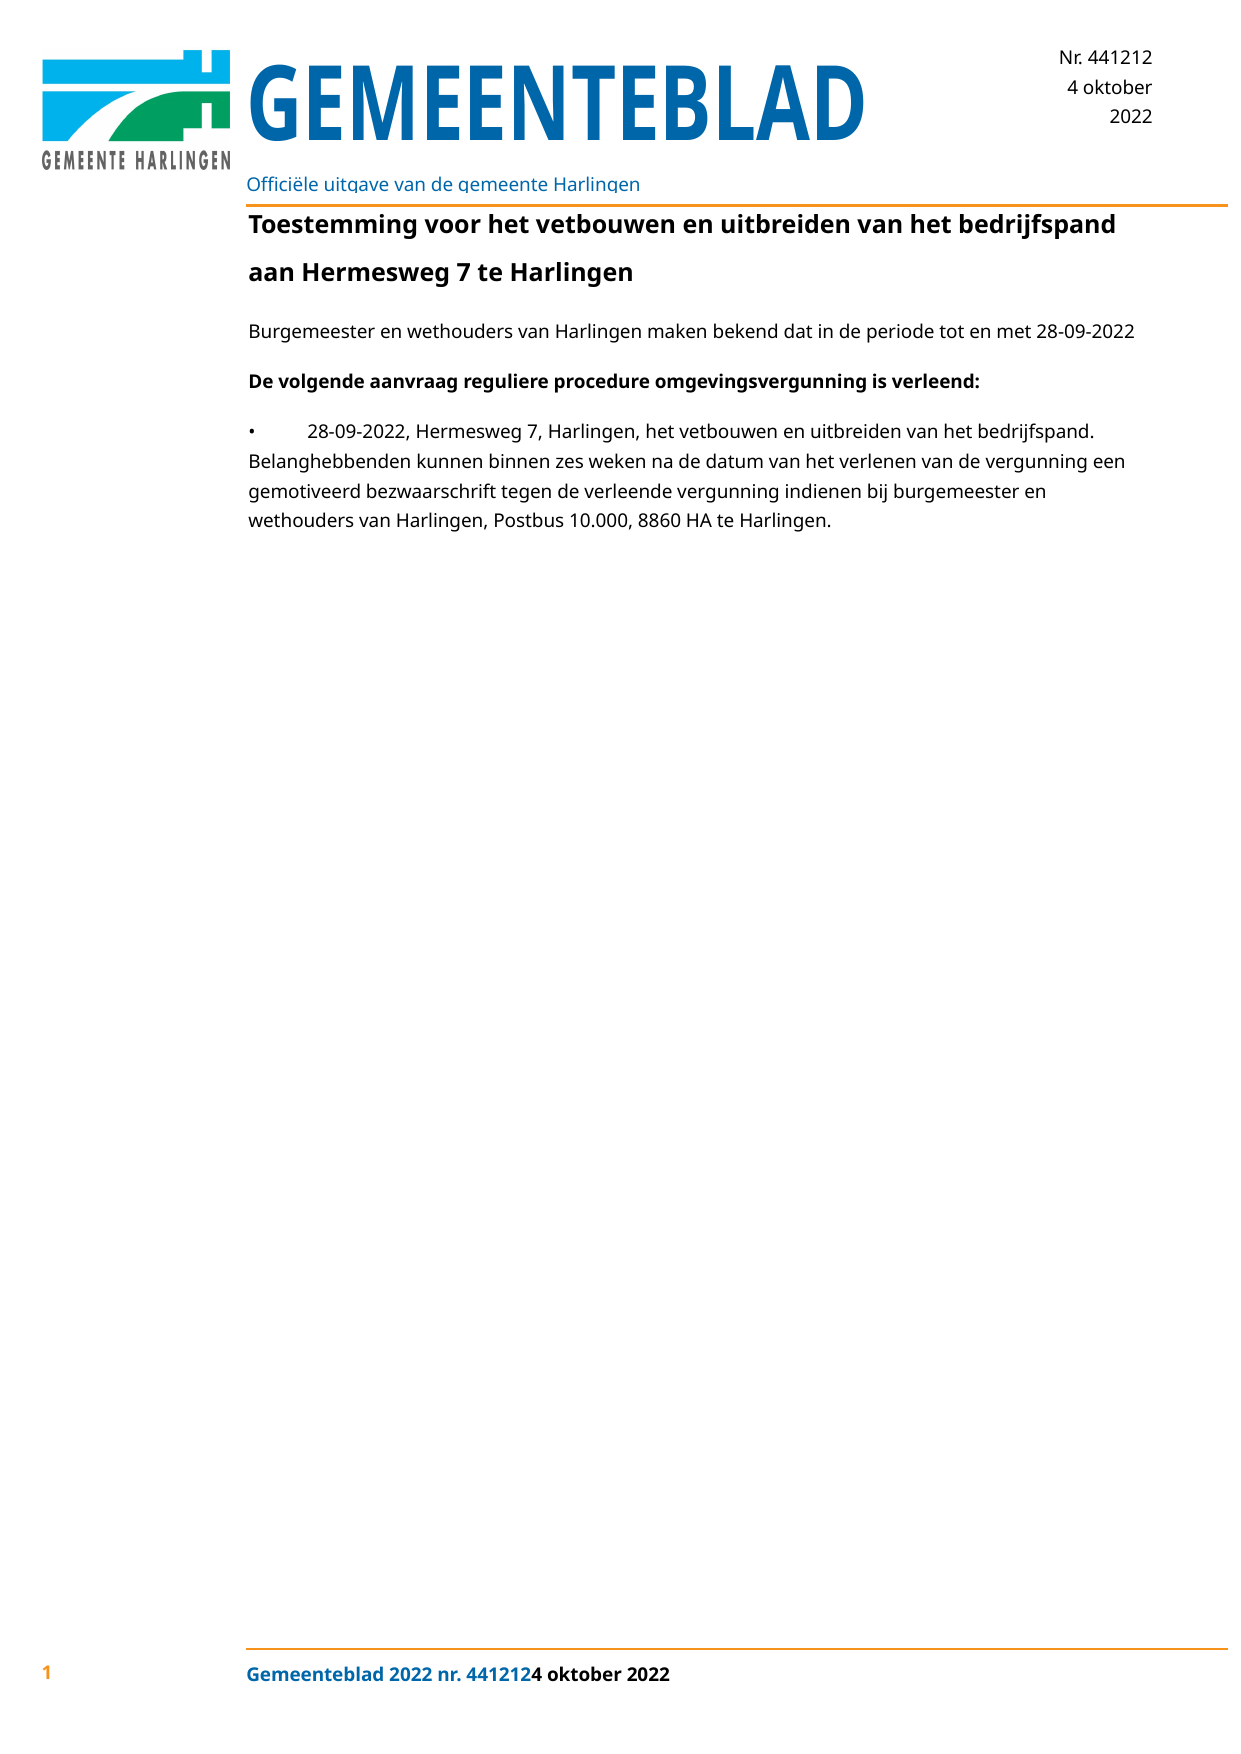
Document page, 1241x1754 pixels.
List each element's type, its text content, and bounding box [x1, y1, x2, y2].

text Belanghebbenden kunnen binnen zes weken na de datum van het verlenen van de vergunning een gemotiveerd bezwaarschrift tegen de verleende vergunning indienen bij burgemeester en wethouders van Harlingen, Postbus 10.000, 8860 HA te Harlingen. [248, 448, 1152, 533]
text Burgemeester en wethouders van Harlingen maken bekend dat in de periode tot en met 28-09-2022 [248, 318, 1152, 344]
text Toestemming voor het vetbouwen en uitbreiden van het bedrijfspand aan Hermesweg 7 te Harlingen [248, 207, 1152, 288]
list 28-09-2022, Hermesweg 7, Harlingen, het vetbouwen en uitbreiden van het bedrijfspand. [248, 419, 1152, 444]
text De volgende aanvraag reguliere procedure omgevingsvergunning is verleend: [248, 368, 1152, 394]
picture [41, 47, 231, 172]
